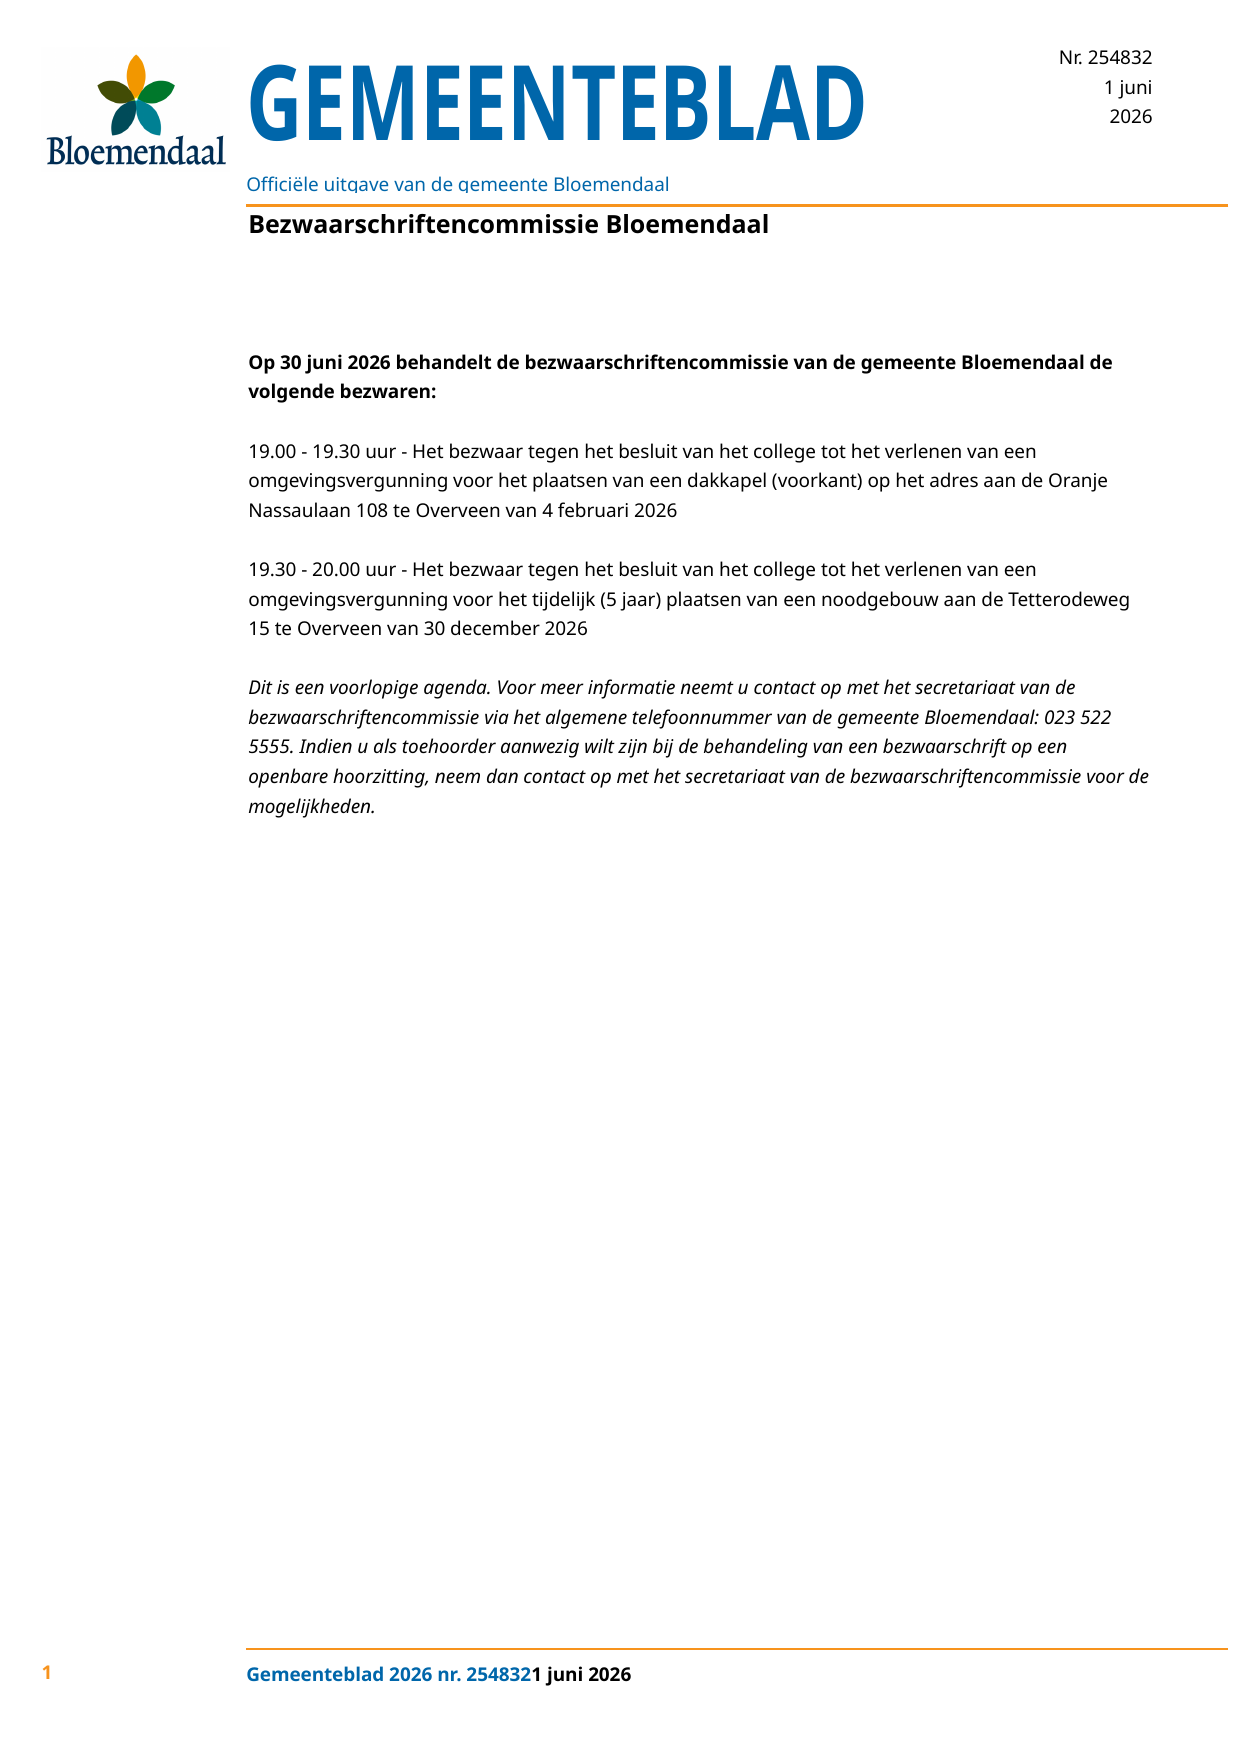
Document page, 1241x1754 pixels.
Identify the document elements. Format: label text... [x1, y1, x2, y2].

picture [41, 47, 231, 172]
text Dit is een voorlopige agenda. Voor meer informatie neemt u contact op met het secretariaat van de bezwaarschriftencommissie via het algemene telefoonnummer van de gemeente Bloemendaal: 023 522 5555. Indien u als toehoorder aanwezig wilt zijn bij de behandeling van een bezwaarschrift op een openbare hoorzitting, neem dan contact op met het secretariaat van de bezwaarschriftencommissie voor de mogelijkheden. [248, 674, 1152, 819]
text 19.00 - 19.30 uur - Het bezwaar tegen het besluit van het college tot het verlenen van een omgevingsvergunning voor het plaatsen van een dakkapel (voorkant) op het adres aan de Oranje Nassaulaan 108 te Overveen van 4 februari 2026 [248, 438, 1152, 523]
text Bezwaarschriftencommissie Bloemendaal [248, 207, 1152, 241]
text 19.30 - 20.00 uur - Het bezwaar tegen het besluit van het college tot het verlenen van een omgevingsvergunning voor het tijdelijk (5 jaar) plaatsen van een noodgebouw aan de Tetterodeweg 15 te Overveen van 30 december 2026 [248, 556, 1152, 641]
text Op 30 juni 2026 behandelt de bezwaarschriftencommissie van de gemeente Bloemendaal de volgende bezwaren: [248, 349, 1152, 404]
